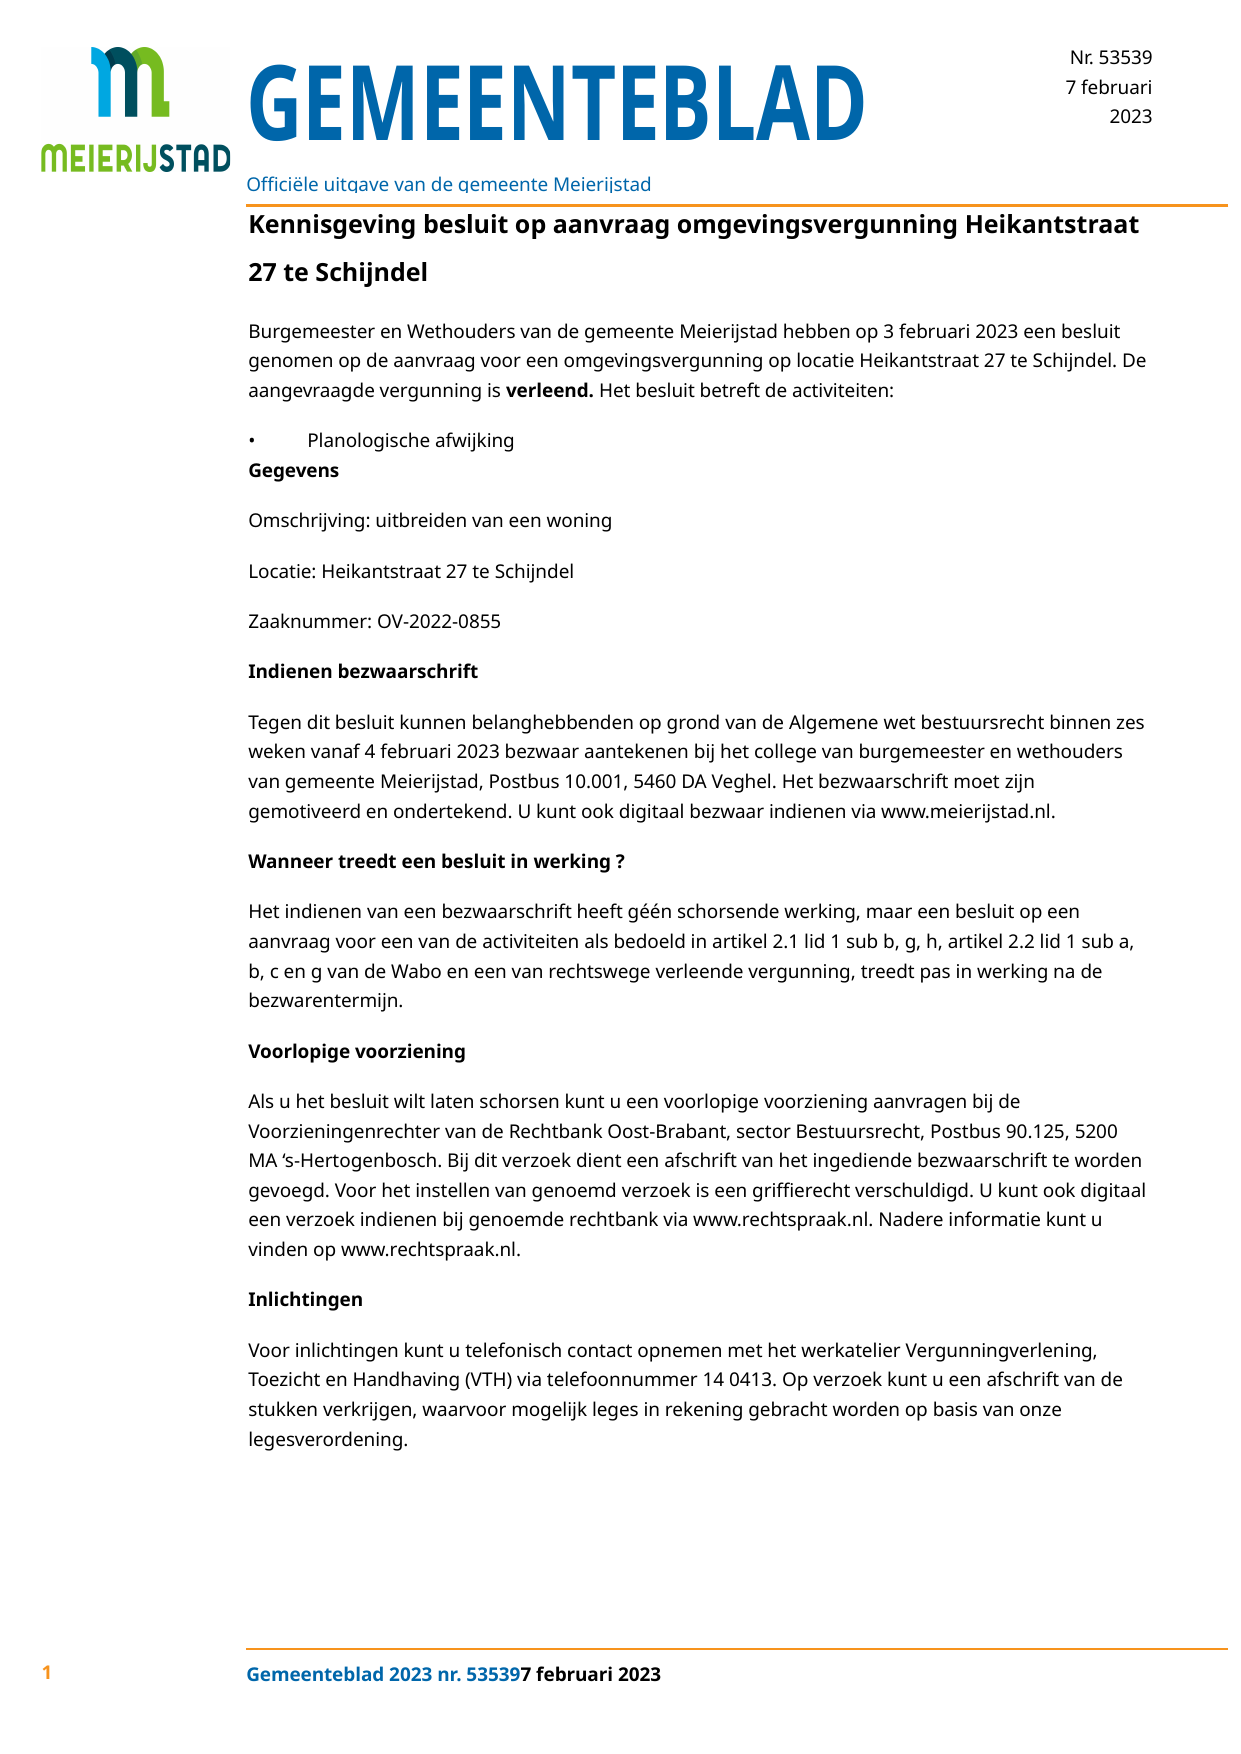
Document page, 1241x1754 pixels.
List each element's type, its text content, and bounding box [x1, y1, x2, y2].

picture [41, 47, 231, 172]
text Omschrijving: uitbreiden van een woning [248, 507, 1152, 533]
text Kennisgeving besluit op aanvraag omgevingsvergunning Heikantstraat 27 te Schijndel [248, 207, 1152, 288]
text Als u het besluit wilt laten schorsen kunt u een voorlopige voorziening aanvragen bij de Voorzieningenrechter van de Rechtbank Oost-Brabant, sector Bestuursrecht, Postbus 90.125, 5200 MA ‘s-Hertogenbosch. Bij dit verzoek dient een afschrift van het ingediende bezwaarschrift te worden gevoegd. Voor het instellen van genoemd verzoek is een griffierecht verschuldigd. U kunt ook digitaal een verzoek indienen bij genoemde rechtbank via www.rechtspraak.nl. Nadere informatie kunt u vinden op www.rechtspraak.nl. [248, 1088, 1152, 1262]
text Burgemeester en Wethouders van de gemeente Meierijstad hebben op 3 februari 2023 een besluit genomen op de aanvraag voor een omgevingsvergunning op locatie Heikantstraat 27 te Schijndel. De aangevraagde vergunning is verleend. Het besluit betreft de activiteiten: [248, 318, 1152, 403]
text Inlichtingen [248, 1287, 1152, 1312]
text Voor inlichtingen kunt u telefonisch contact opnemen met het werkatelier Vergunningverlening, Toezicht en Handhaving (VTH) via telefoonnummer 14 0413. Op verzoek kunt u een afschrift van de stukken verkrijgen, waarvoor mogelijk leges in rekening gebracht worden op basis van onze legesverordening. [248, 1337, 1152, 1452]
text Zaaknummer: OV-2022-0855 [248, 608, 1152, 634]
text Gegevens [248, 457, 1152, 483]
text Voorlopige voorziening [248, 1038, 1152, 1064]
text Locatie: Heikantstraat 27 te Schijndel [248, 558, 1152, 584]
text Wanneer treedt een besluit in werking ? [248, 848, 1152, 874]
text Het indienen van een bezwaarschrift heeft géén schorsende werking, maar een besluit op een aanvraag voor een van de activiteiten als bedoeld in artikel 2.1 lid 1 sub b, g, h, artikel 2.2 lid 1 sub a, b, c en g van de Wabo en een van rechtswege verleende vergunning, treedt pas in werking na de bezwarentermijn. [248, 899, 1152, 1013]
text Tegen dit besluit kunnen belanghebbenden op grond van de Algemene wet bestuursrecht binnen zes weken vanaf 4 februari 2023 bezwaar aantekenen bij het college van burgemeester en wethouders van gemeente Meierijstad, Postbus 10.001, 5460 DA Veghel. Het bezwaarschrift moet zijn gemotiveerd en ondertekend. U kunt ook digitaal bezwaar indienen via www.meierijstad.nl. [248, 709, 1152, 824]
text Indienen bezwaarschrift [248, 659, 1152, 684]
list Planologische afwijking [248, 427, 1152, 453]
